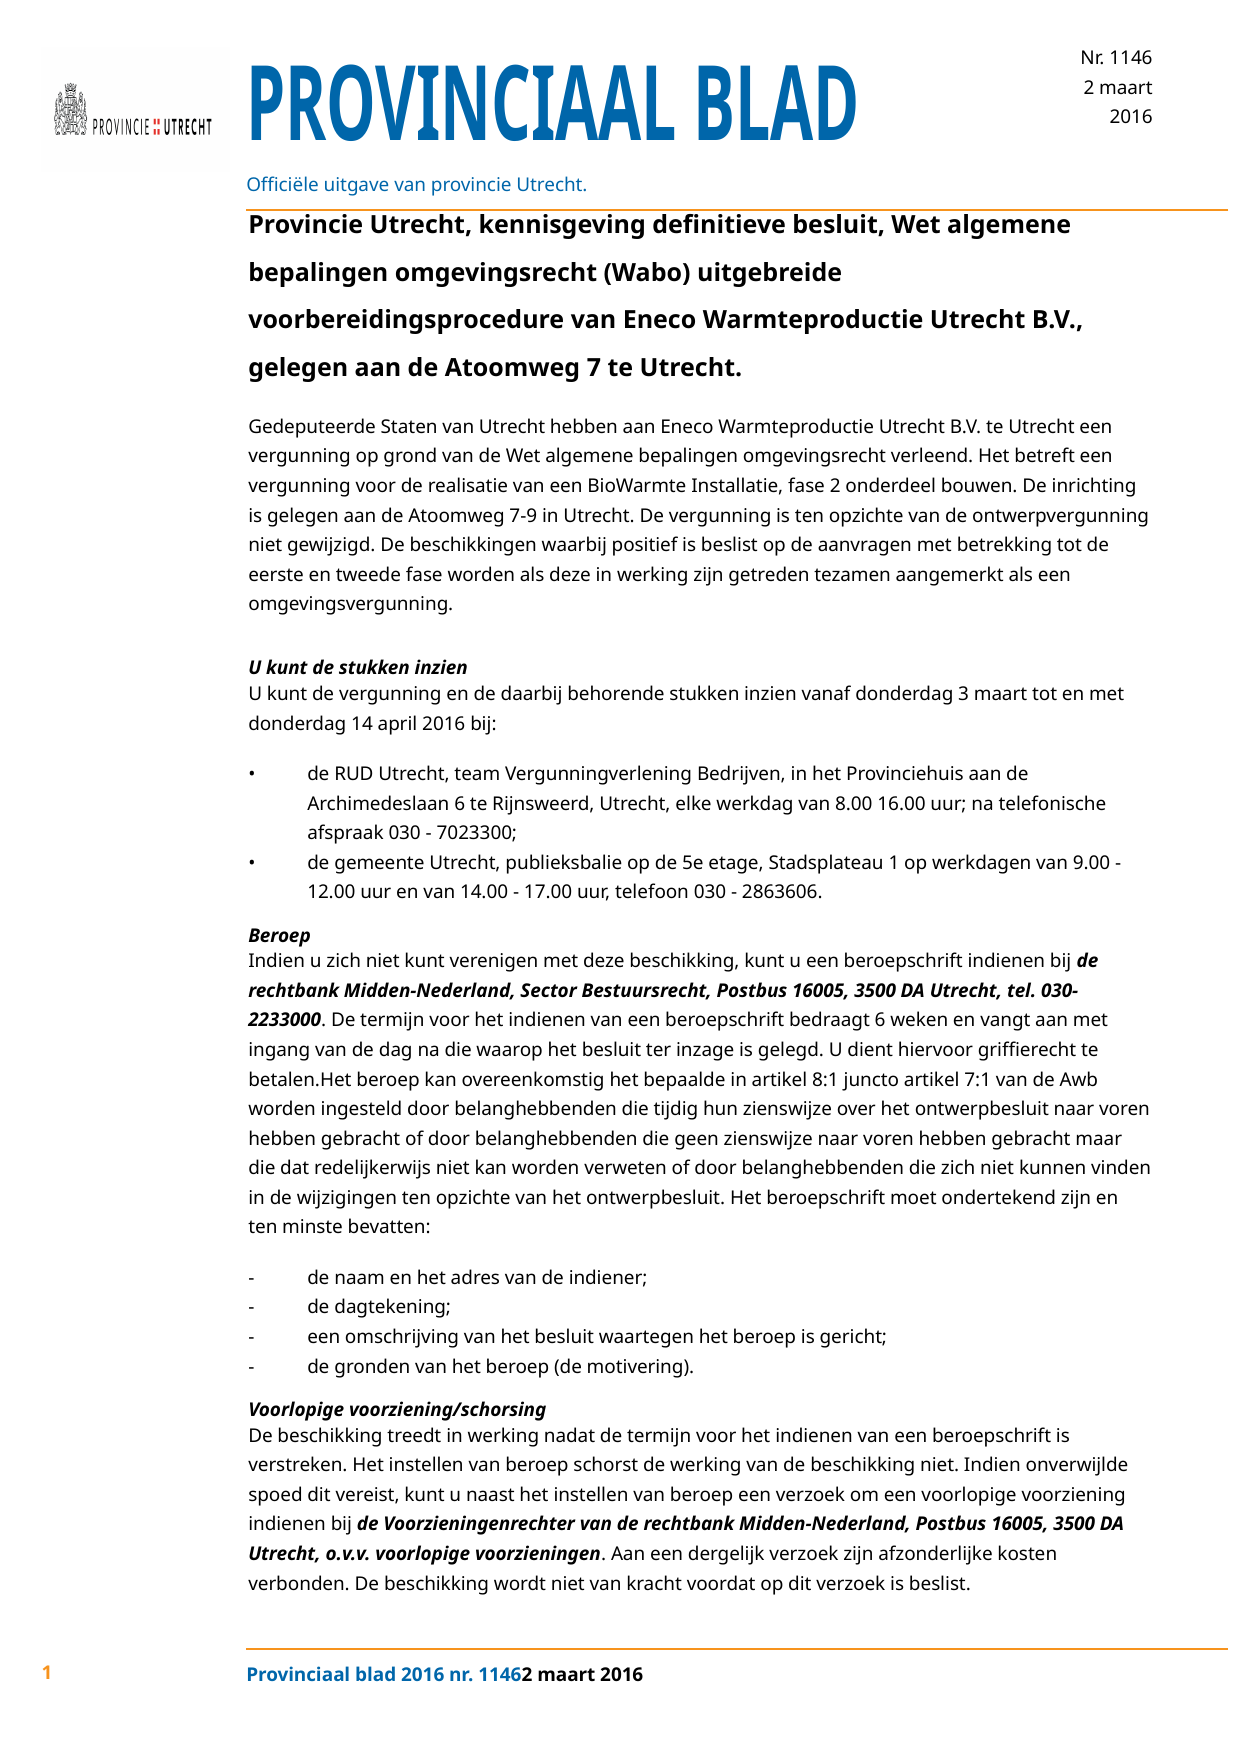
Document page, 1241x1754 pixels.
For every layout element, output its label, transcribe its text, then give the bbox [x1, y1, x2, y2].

list de gronden van het beroep (de motivering). [248, 1353, 1152, 1379]
text U kunt de stukken inzien [248, 654, 1152, 680]
text Voorlopige voorziening/schorsing [248, 1396, 1152, 1422]
list de RUD Utrecht, team Vergunningverlening Bedrijven, in het Provinciehuis aan de Archimedeslaan 6 te Rijnsweerd, Utrecht, elke werkdag van 8.00 16.00 uur; na telefonische afspraak 030 - 7023300; [248, 760, 1152, 845]
list de gemeente Utrecht, publieksbalie op de 5e etage, Stadsplateau 1 op werkdagen van 9.00 - 12.00 uur en van 14.00 - 17.00 uur, telefoon 030 - 2863606. [248, 849, 1152, 904]
list een omschrijving van het besluit waartegen het beroep is gericht; [248, 1323, 1152, 1349]
text Beroep [248, 922, 1152, 947]
text Provincie Utrecht, kennisgeving definitieve besluit, Wet algemene bepalingen omgevingsrecht (Wabo) uitgebreide voorbereidingsprocedure van Eneco Warmteproductie Utrecht B.V., gelegen aan de Atoomweg 7 te Utrecht. [248, 211, 1152, 384]
text Indien u zich niet kunt verenigen met deze beschikking, kunt u een beroepschrift indienen bij de rechtbank Midden-Nederland, Sector Bestuursrecht, Postbus 16005, 3500 DA Utrecht, tel. 030-2233000. De termijn voor het indienen van een beroepschrift bedraagt 6 weken en vangt aan met ingang van de dag na die waarop het besluit ter inzage is gelegd. U dient hiervoor griffierecht te betalen.Het beroep kan overeenkomstig het bepaalde in artikel 8:1 juncto artikel 7:1 van de Awb worden ingesteld door belanghebbenden die tijdig hun zienswijze over het ontwerpbesluit naar voren hebben gebracht of door belanghebbenden die geen zienswijze naar voren hebben gebracht maar die dat redelijkerwijs niet kan worden verweten of door belanghebbenden die zich niet kunnen vinden in de wijzigingen ten opzichte van het ontwerpbesluit. Het beroepschrift moet ondertekend zijn en ten minste bevatten: [248, 947, 1152, 1239]
text Gedeputeerde Staten van Utrecht hebben aan Eneco Warmteproductie Utrecht B.V. te Utrecht een vergunning op grond van de Wet algemene bepalingen omgevingsrecht verleend. Het betreft een vergunning voor de realisatie van een BioWarmte Installatie, fase 2 onderdeel bouwen. De inrichting is gelegen aan de Atoomweg 7-9 in Utrecht. De vergunning is ten opzichte van de ontwerpvergunning niet gewijzigd. De beschikkingen waarbij positief is beslist op de aanvragen met betrekking tot de eerste en tweede fase worden als deze in werking zijn getreden tezamen aangemerkt als een omgevingsvergunning. [248, 413, 1152, 616]
text U kunt de vergunning en de daarbij behorende stukken inzien vanaf donderdag 3 maart tot en met donderdag 14 april 2016 bij: [248, 680, 1152, 736]
list de dagtekening; [248, 1294, 1152, 1319]
picture [41, 47, 231, 172]
text De beschikking treedt in werking nadat de termijn voor het indienen van een beroepschrift is verstreken. Het instellen van beroep schorst de werking van de beschikking niet. Indien onverwijlde spoed dit vereist, kunt u naast het instellen van beroep een verzoek om een voorlopige voorziening indienen bij de Voorzieningenrechter van de rechtbank Midden-Nederland, Postbus 16005, 3500 DA Utrecht, o.v.v. voorlopige voorzieningen. Aan een dergelijk verzoek zijn afzonderlijke kosten verbonden. De beschikking wordt niet van kracht voordat op dit verzoek is beslist. [248, 1422, 1152, 1595]
list de naam en het adres van de indiener; [248, 1264, 1152, 1290]
